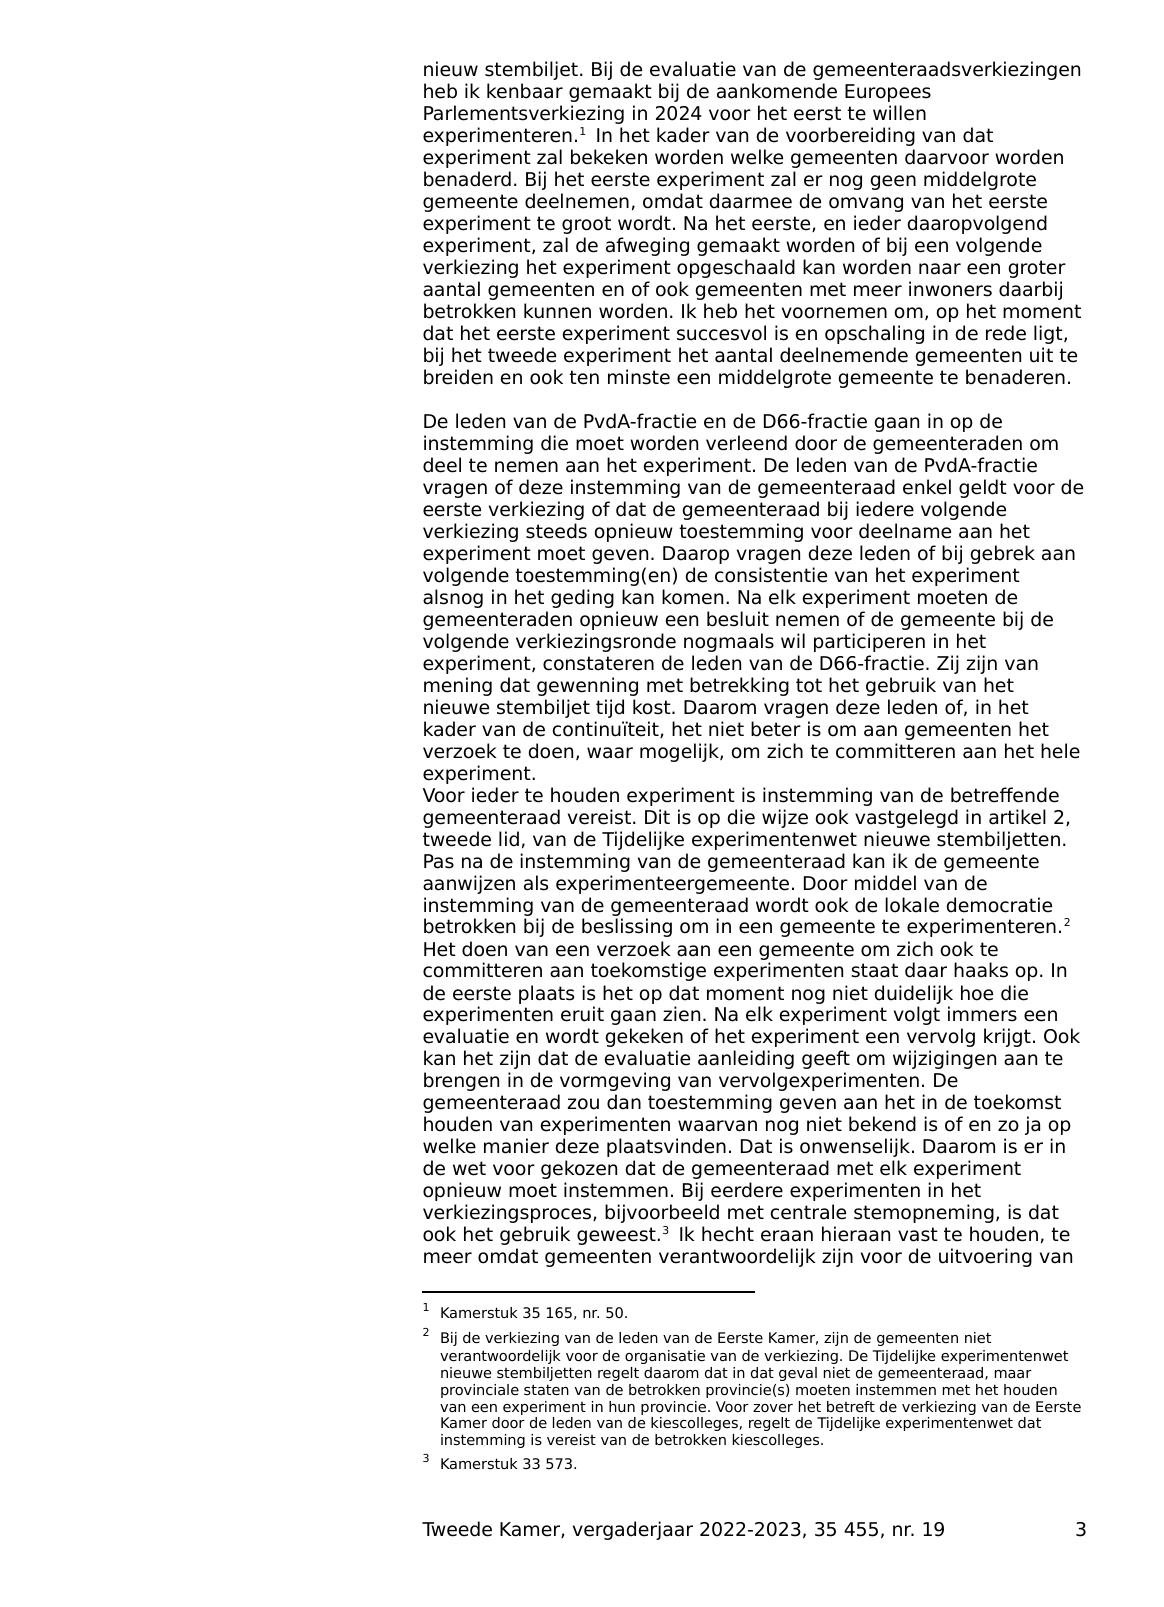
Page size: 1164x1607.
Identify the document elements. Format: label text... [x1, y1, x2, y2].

text De leden van de PvdA-fractie en de D66-fractie gaan in op de instemming die moet worden verleend door de gemeenteraden om deel te nemen aan het experiment. De leden van de PvdA-fractie vragen of deze instemming van de gemeenteraad enkel geldt voor de eerste verkiezing of dat de gemeenteraad bij iedere volgende verkiezing steeds opnieuw toestemming voor deelname aan het experiment moet geven. Daarop vragen deze leden of bij gebrek aan volgende toestemming(en) de consistentie van het experiment alsnog in het geding kan komen. Na elk experiment moeten de gemeenteraden opnieuw een besluit nemen of de gemeente bij de volgende verkiezingsronde nogmaals wil participeren in het experiment, constateren de leden van de D66-fractie. Zij zijn van mening dat gewenning met betrekking tot het gebruik van het nieuwe stembiljet tijd kost. Daarom vragen deze leden of, in het kader van de continuïteit, het niet beter is om aan gemeenten het verzoek te doen, waar mogelijk, om zich te committeren aan het hele experiment. [422, 411, 1087, 784]
text Bij de verkiezing van de leden van de Eerste Kamer, zijn de gemeenten niet verantwoordelijk voor de organisatie van de verkiezing. De Tijdelijke experimentenwet nieuwe stembiljetten regelt daarom dat in dat geval niet de gemeenteraad, maar provinciale staten van de betrokken provincie(s) moeten instemmen met het houden van een experiment in hun provincie. Voor zover het betreft de verkiezing van de Eerste Kamer door de leden van de kiescolleges, regelt de Tijdelijke experimentenwet dat instemming is vereist van de betrokken kiescolleges. [422, 1326, 1087, 1449]
text Voor ieder te houden experiment is instemming van de betreffende gemeenteraad vereist. Dit is op die wijze ook vastgelegd in artikel 2, tweede lid, van de Tijdelijke experimentenwet nieuwe stembiljetten. Pas na de instemming van de gemeenteraad kan ik de gemeente aanwijzen als experimenteergemeente. Door middel van de instemming van de gemeenteraad wordt ook de lokale democratie betrokken bij de beslissing om in een gemeente te experimenteren. Het doen van een verzoek aan een gemeente om zich ook te committeren aan toekomstige experimenten staat daar haaks op. In de eerste plaats is het op dat moment nog niet duidelijk hoe die experimenten eruit gaan zien. Na elk experiment volgt immers een evaluatie en wordt gekeken of het experiment een vervolg krijgt. Ook kan het zijn dat de evaluatie aanleiding geeft om wijzigingen aan te brengen in de vormgeving van vervolgexperimenten. De gemeenteraad zou dan toestemming geven aan het in de toekomst houden van experimenten waarvan nog niet bekend is of en zo ja op welke manier deze plaatsvinden. Dat is onwenselijk. Daarom is er in de wet voor gekozen dat de gemeenteraad met elk experiment opnieuw moet instemmen. Bij eerdere experimenten in het verkiezingsproces, bijvoorbeeld met centrale stemopneming, is dat ook het gebruik geweest. Ik hecht eraan hieraan vast te houden, te meer omdat gemeenten verantwoordelijk zijn voor de uitvoering van [422, 784, 1087, 1268]
text nieuw stembiljet. Bij de evaluatie van de gemeenteraadsverkiezingen heb ik kenbaar gemaakt bij de aankomende Europees Parlementsverkiezing in 2024 voor het eerst te willen experimenteren. In het kader van de voorbereiding van dat experiment zal bekeken worden welke gemeenten daarvoor worden benaderd. Bij het eerste experiment zal er nog geen middelgrote gemeente deelnemen, omdat daarmee de omvang van het eerste experiment te groot wordt. Na het eerste, en ieder daaropvolgend experiment, zal de afweging gemaakt worden of bij een volgende verkiezing het experiment opgeschaald kan worden naar een groter aantal gemeenten en of ook gemeenten met meer inwoners daarbij betrokken kunnen worden. Ik heb het voornemen om, op het moment dat het eerste experiment succesvol is en opschaling in de rede ligt, bij het tweede experiment het aantal deelnemende gemeenten uit te breiden en ook ten minste een middelgrote gemeente te benaderen. [422, 59, 1087, 389]
text Kamerstuk 35 165, nr. 50. [422, 1301, 1087, 1323]
text Kamerstuk 33 573. [422, 1452, 1087, 1474]
